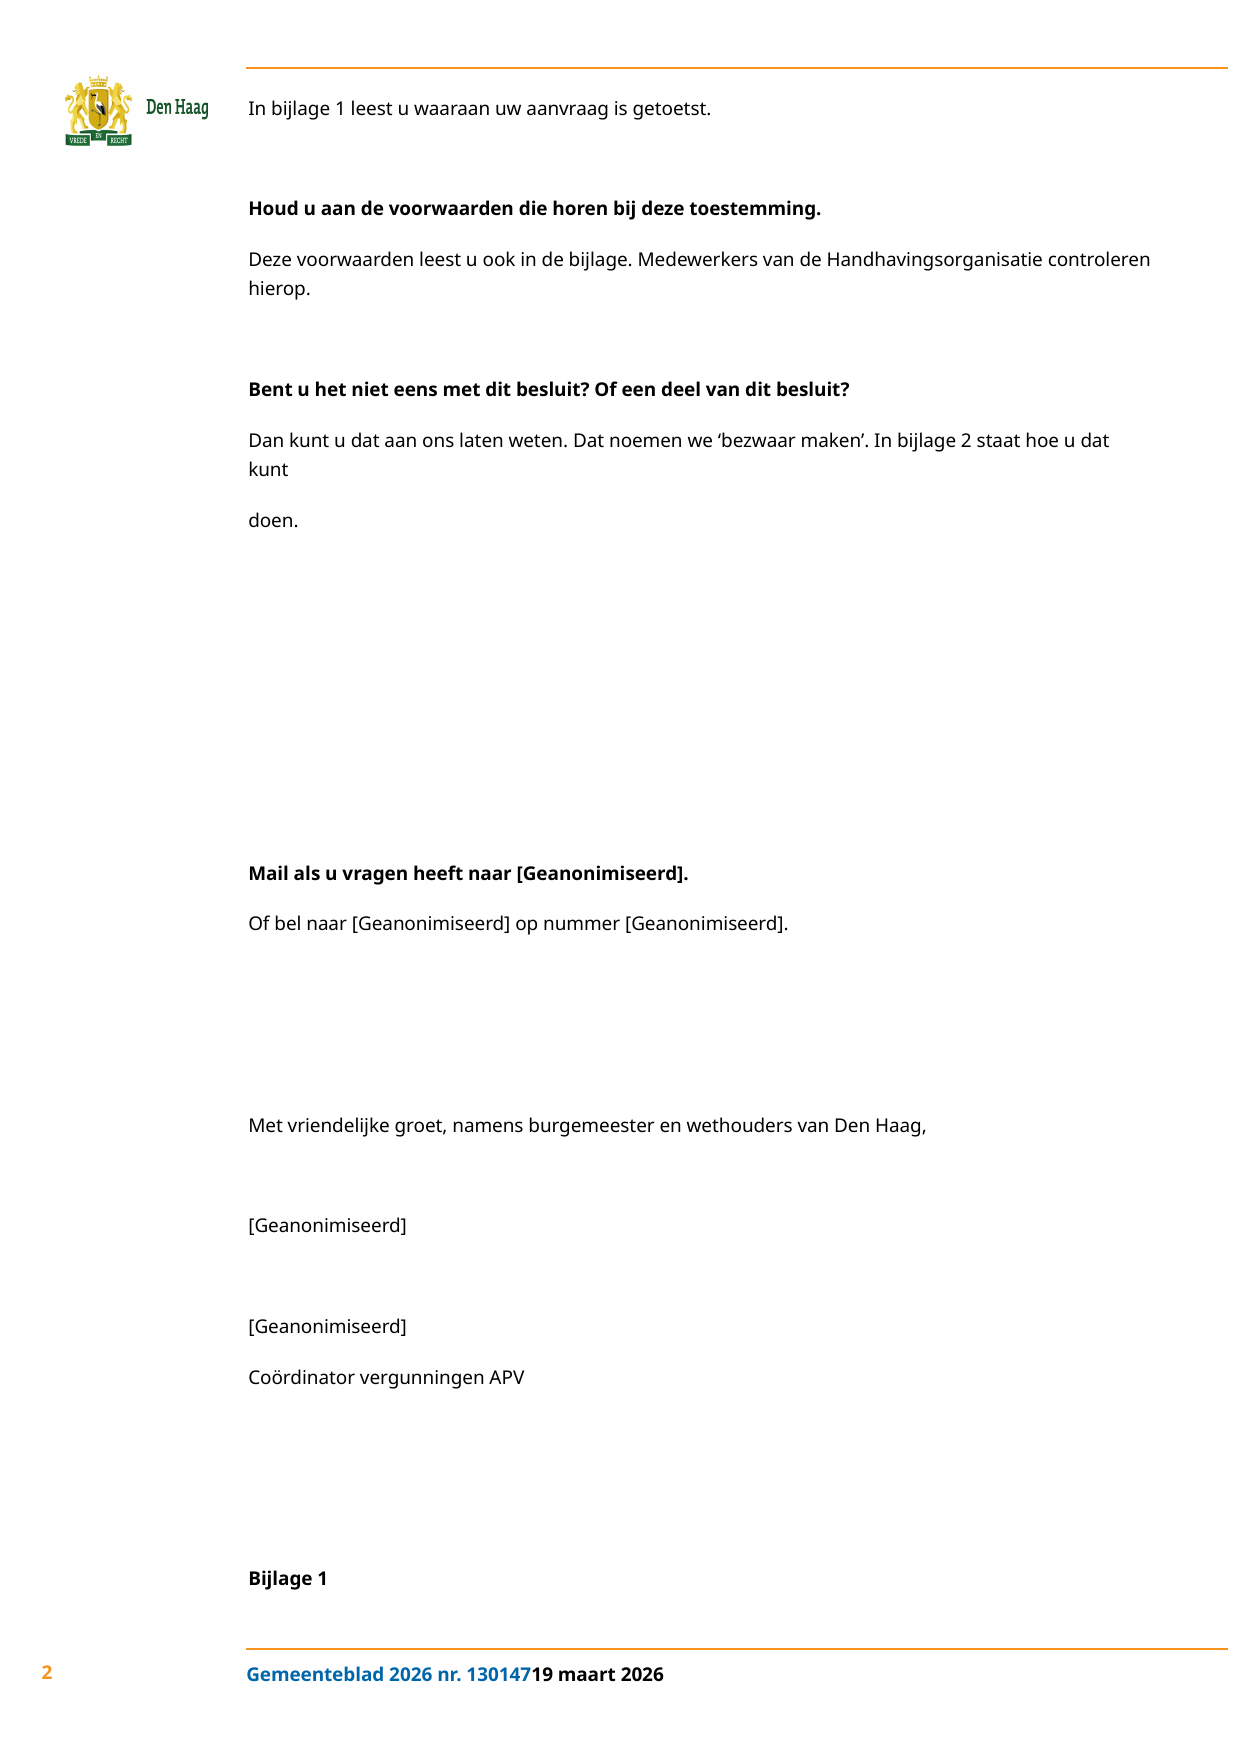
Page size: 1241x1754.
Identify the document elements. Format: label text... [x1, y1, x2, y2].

text Of bel naar [Geanonimiseerd] op nummer [Geanonimiseerd]. [248, 910, 1152, 936]
picture [41, 47, 231, 172]
text Dan kunt u dat aan ons laten weten. Dat noemen we ‘bezwaar maken’. In bijlage 2 staat hoe u dat kunt [248, 427, 1152, 482]
text doen. [248, 507, 1152, 533]
text Bijlage 1 [248, 1566, 1152, 1591]
text Houd u aan de voorwaarden die horen bij deze toestemming. [248, 196, 1152, 221]
text Mail als u vragen heeft naar [Geanonimiseerd]. [248, 860, 1152, 886]
text [Geanonimiseerd] [248, 1313, 1152, 1339]
text Met vriendelijke groet, namens burgemeester en wethouders van Den Haag, [248, 1112, 1152, 1138]
text [Geanonimiseerd] [248, 1213, 1152, 1238]
text Deze voorwaarden leest u ook in de bijlage. Medewerkers van de Handhavingsorganisatie controleren hierop. [248, 246, 1152, 301]
text Bent u het niet eens met dit besluit? Of een deel van dit besluit? [248, 376, 1152, 402]
text In bijlage 1 leest u waaraan uw aanvraag is getoetst. [248, 95, 1152, 121]
text Coördinator vergunningen APV [248, 1364, 1152, 1390]
